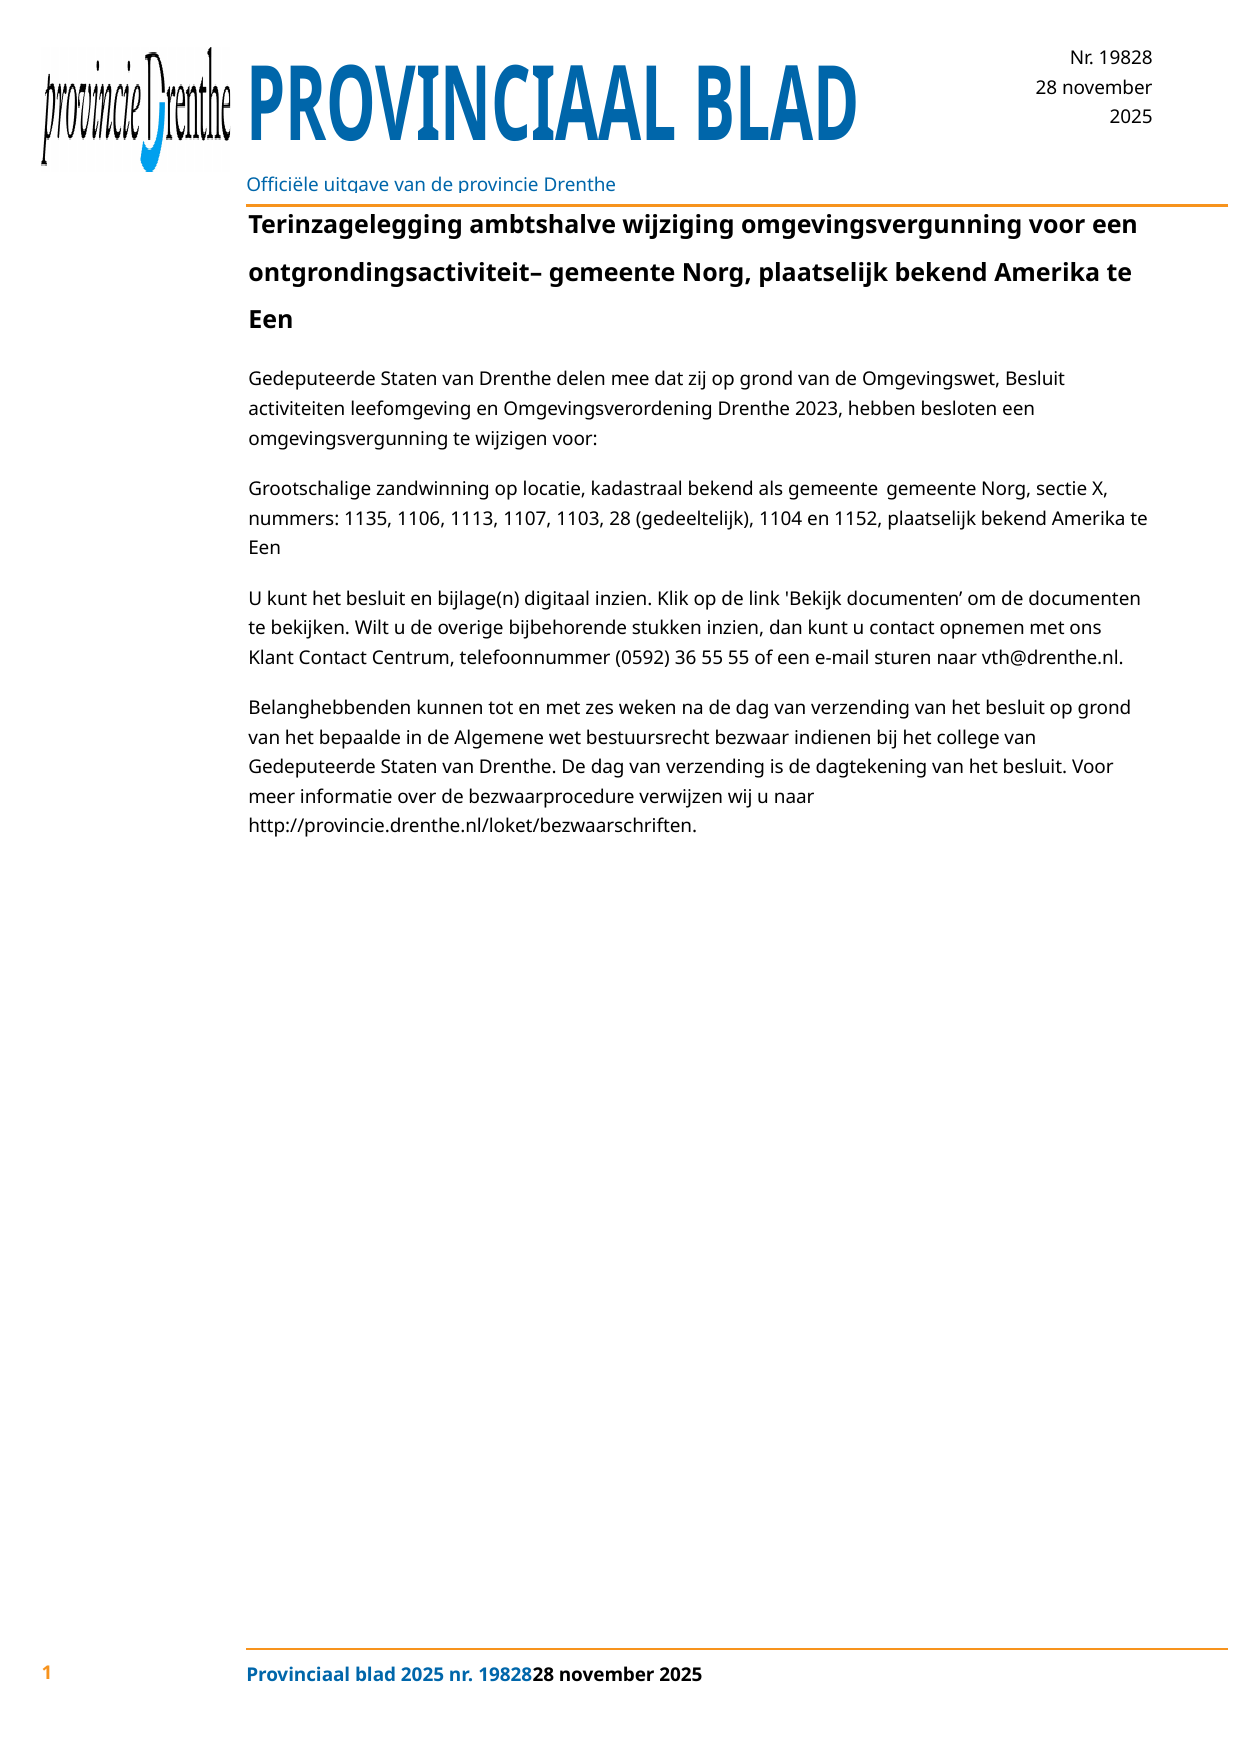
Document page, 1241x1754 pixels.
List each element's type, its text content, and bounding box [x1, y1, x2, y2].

picture [41, 47, 231, 172]
text Terinzagelegging ambtshalve wijziging omgevingsvergunning voor een ontgrondingsactiviteit– gemeente Norg, plaatselijk bekend Amerika te Een [248, 207, 1152, 336]
text Belanghebbenden kunnen tot en met zes weken na de dag van verzending van het besluit op grond van het bepaalde in de Algemene wet bestuursrecht bezwaar indienen bij het college van Gedeputeerde Staten van Drenthe. De dag van verzending is de dagtekening van het besluit. Voor meer informatie over de bezwaarprocedure verwijzen wij u naar http://provincie.drenthe.nl/loket/bezwaarschriften. [248, 694, 1152, 838]
text Gedeputeerde Staten van Drenthe delen mee dat zij op grond van de Omgevingswet, Besluit activiteiten leefomgeving en Omgevingsverordening Drenthe 2023, hebben besloten een omgevingsvergunning te wijzigen voor: [248, 366, 1152, 450]
text U kunt het besluit en bijlage(n) digitaal inzien. Klik op de link 'Bekijk documenten’ om de documenten te bekijken. Wilt u de overige bijbehorende stukken inzien, dan kunt u contact opnemen met ons Klant Contact Centrum, telefoonnummer (0592) 36 55 55 of een e-mail sturen naar vth@drenthe.nl. [248, 585, 1152, 669]
text Grootschalige zandwinning op locatie, kadastraal bekend als gemeente gemeente Norg, sectie X, nummers: 1135, 1106, 1113, 1107, 1103, 28 (gedeeltelijk), 1104 en 1152, plaatselijk bekend Amerika te Een [248, 475, 1152, 560]
